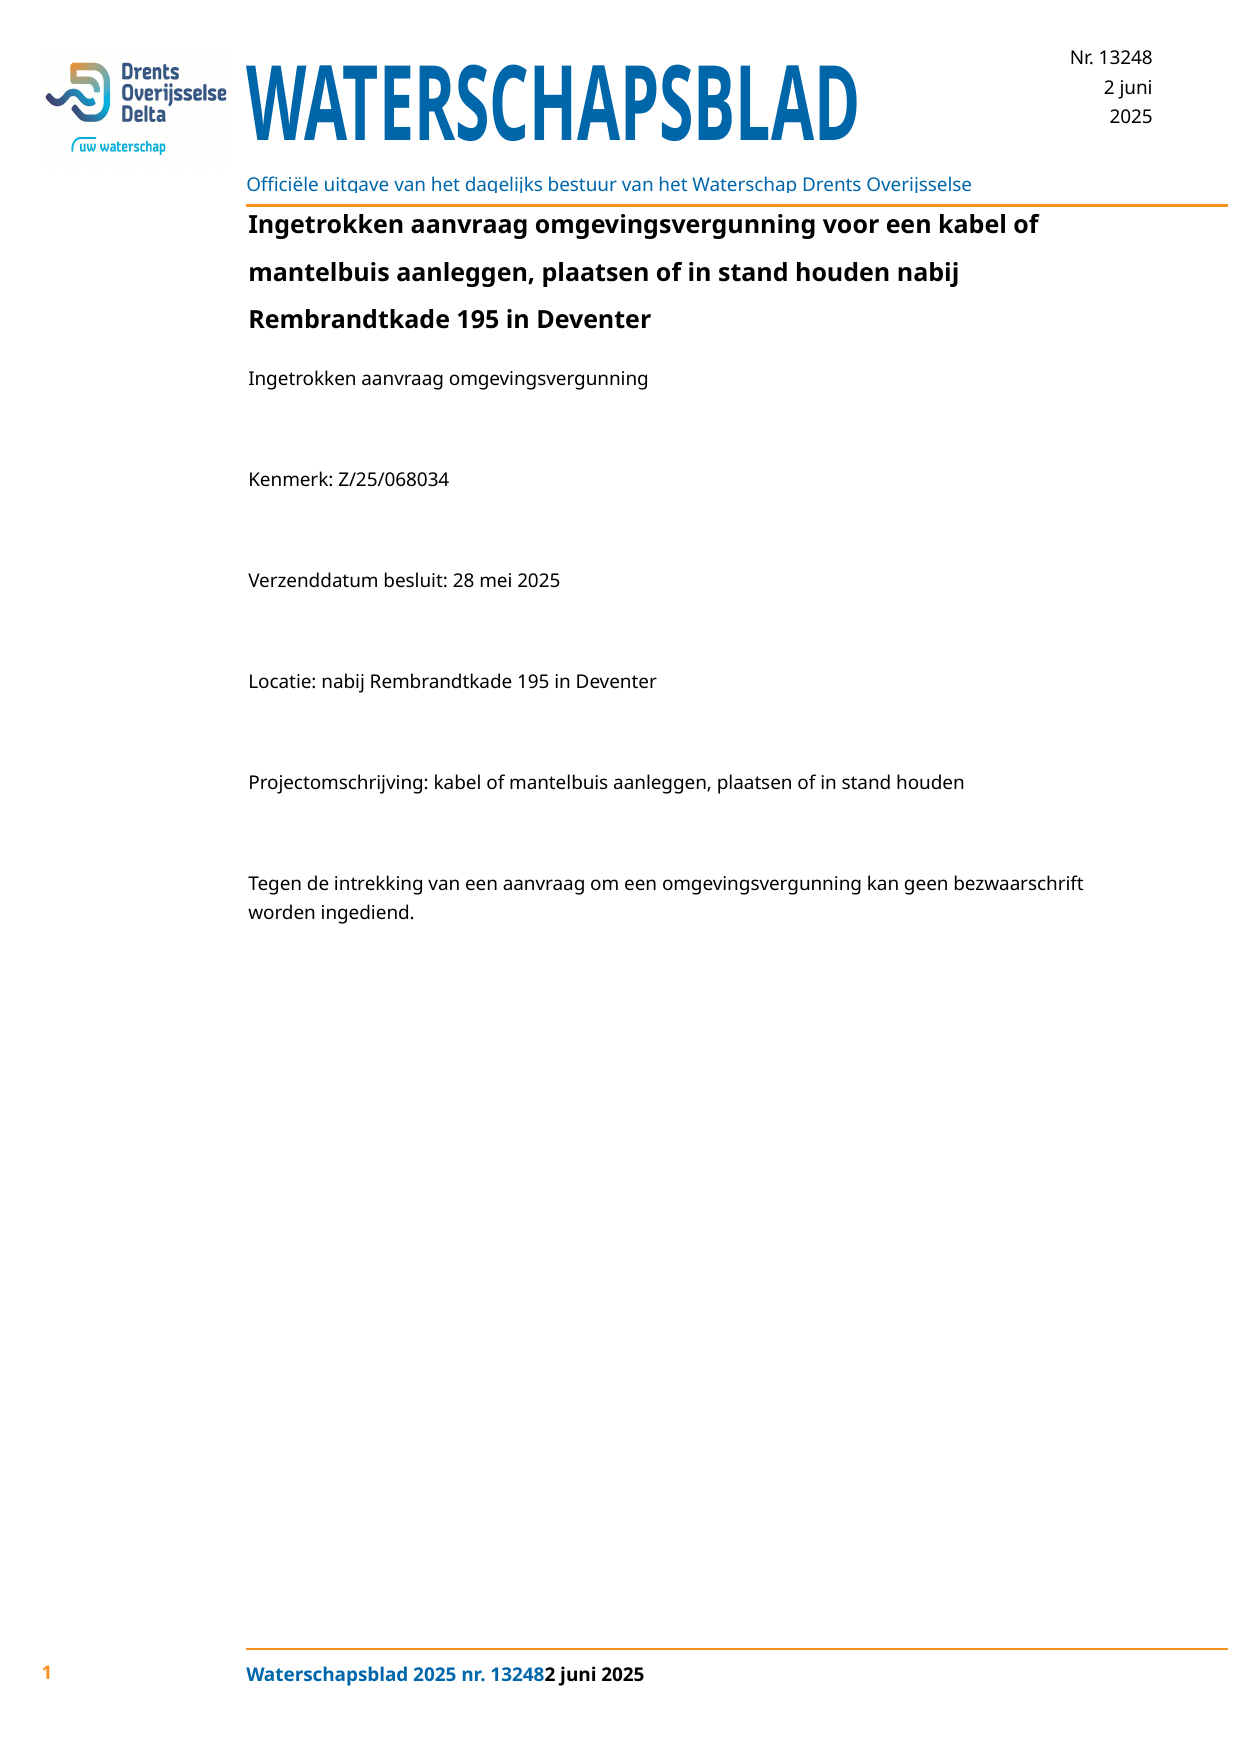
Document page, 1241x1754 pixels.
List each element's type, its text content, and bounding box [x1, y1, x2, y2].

text Ingetrokken aanvraag omgevingsvergunning [248, 366, 1152, 391]
text Kenmerk: Z/25/068034 [248, 466, 1152, 492]
text Projectomschrijving: kabel of mantelbuis aanleggen, plaatsen of in stand houden [248, 769, 1152, 794]
text Verzenddatum besluit: 28 mei 2025 [248, 567, 1152, 593]
picture [41, 47, 231, 172]
text Locatie: nabij Rembrandtkade 195 in Deventer [248, 668, 1152, 694]
text Tegen de intrekking van een aanvraag om een omgevingsvergunning kan geen bezwaarschrift worden ingediend. [248, 870, 1152, 925]
text Ingetrokken aanvraag omgevingsvergunning voor een kabel of mantelbuis aanleggen, plaatsen of in stand houden nabij Rembrandtkade 195 in Deventer [248, 207, 1152, 336]
